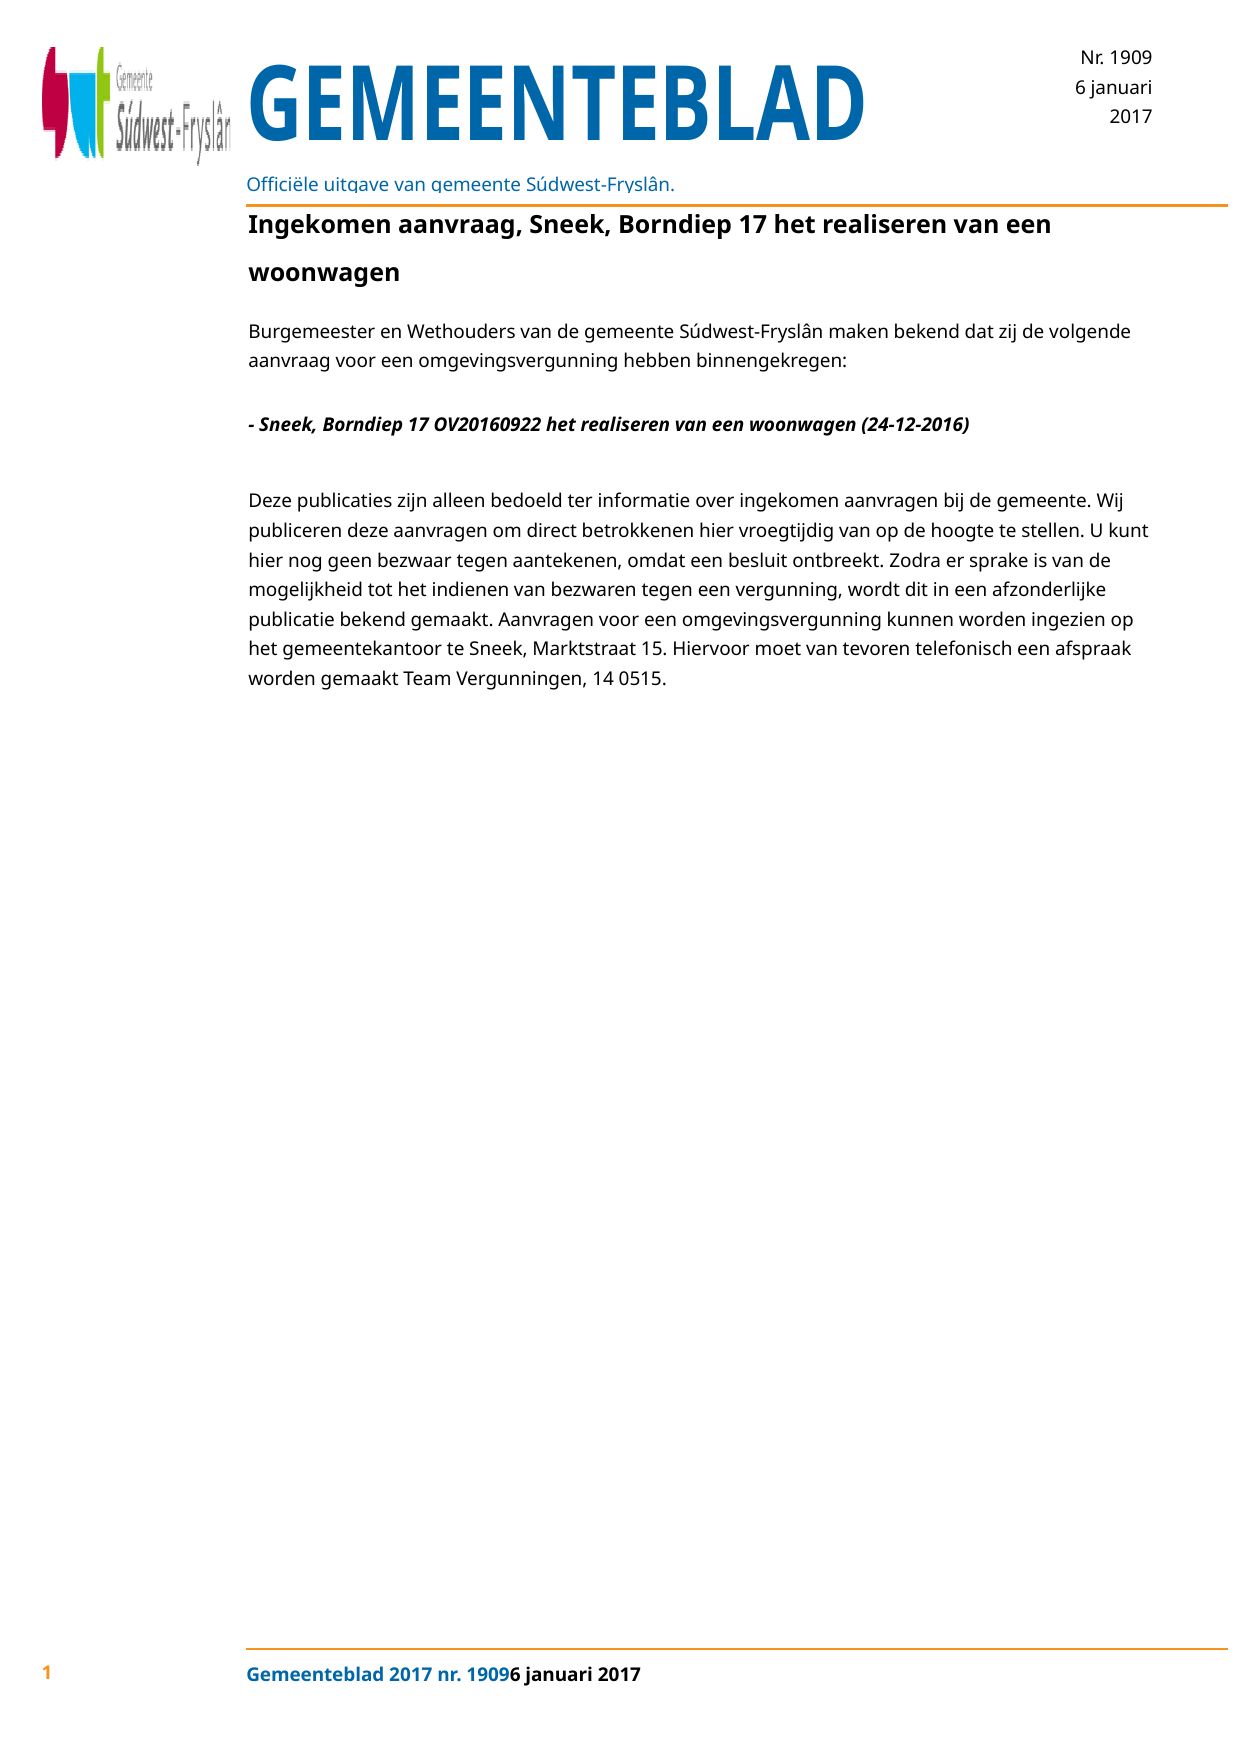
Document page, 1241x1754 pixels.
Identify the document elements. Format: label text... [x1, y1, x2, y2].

text Deze publicaties zijn alleen bedoeld ter informatie over ingekomen aanvragen bij de gemeente. Wij publiceren deze aanvragen om direct betrokkenen hier vroegtijdig van op de hoogte te stellen. U kunt hier nog geen bezwaar tegen aantekenen, omdat een besluit ontbreekt. Zodra er sprake is van de mogelijkheid tot het indienen van bezwaren tegen een vergunning, wordt dit in een afzonderlijke publicatie bekend gemaakt. Aanvragen voor een omgevingsvergunning kunnen worden ingezien op het gemeentekantoor te Sneek, Marktstraat 15. Hiervoor moet van tevoren telefonisch een afspraak worden gemaakt Team Vergunningen, 14 0515. [248, 488, 1152, 691]
text - Sneek, Borndiep 17 OV20160922 het realiseren van een woonwagen (24-12-2016) [248, 411, 1152, 437]
picture [41, 47, 231, 172]
text Ingekomen aanvraag, Sneek, Borndiep 17 het realiseren van een woonwagen [248, 207, 1152, 288]
text Burgemeester en Wethouders van de gemeente Súdwest-Fryslân maken bekend dat zij de volgende aanvraag voor een omgevingsvergunning hebben binnengekregen: [248, 318, 1152, 373]
